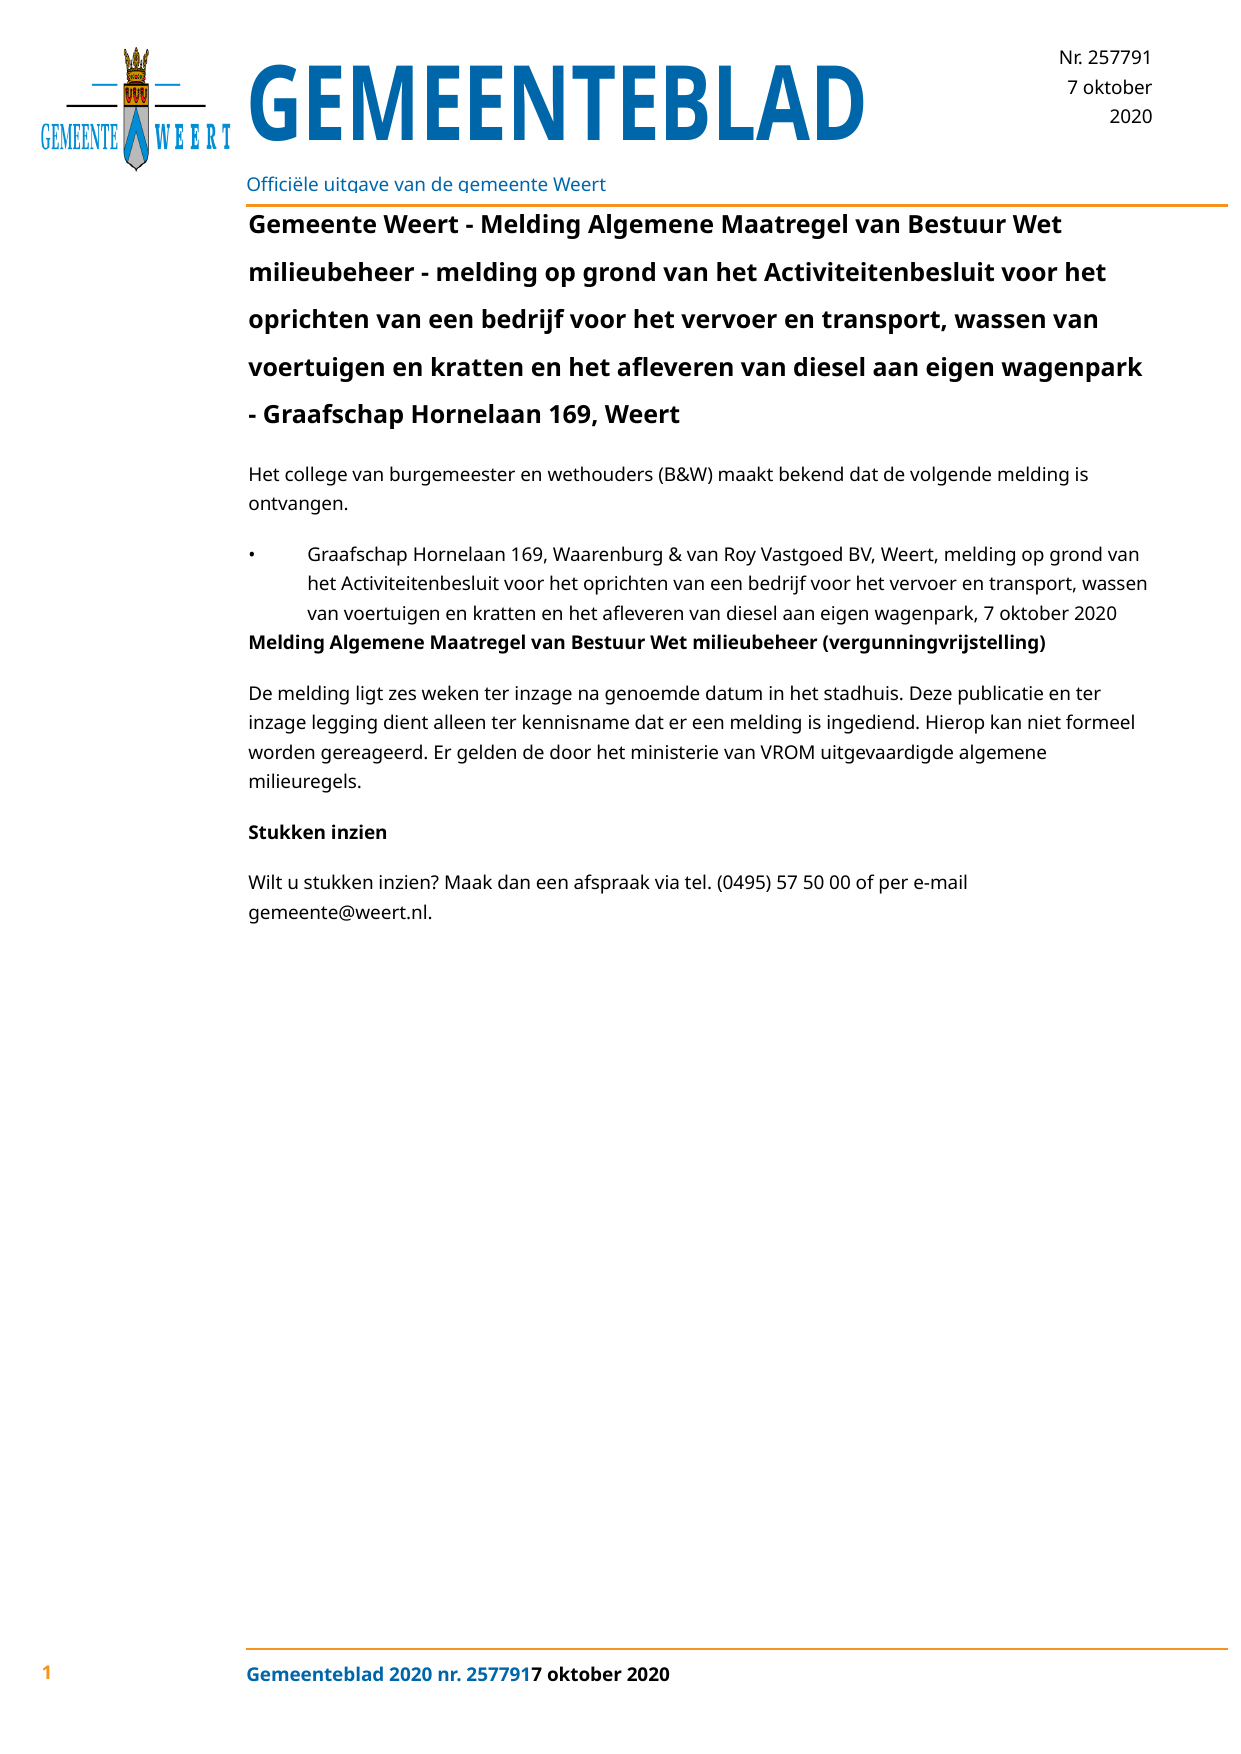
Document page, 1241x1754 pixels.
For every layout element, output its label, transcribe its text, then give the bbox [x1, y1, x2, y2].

picture [41, 47, 231, 172]
text Stukken inzien [248, 819, 1152, 845]
text Melding Algemene Maatregel van Bestuur Wet milieubeheer (vergunningvrijstelling) [248, 629, 1152, 655]
text Gemeente Weert - Melding Algemene Maatregel van Bestuur Wet milieubeheer - melding op grond van het Activiteitenbesluit voor het oprichten van een bedrijf voor het vervoer en transport, wassen van voertuigen en kratten en het afleveren van diesel aan eigen wagenpark - Graafschap Hornelaan 169, Weert [248, 207, 1152, 431]
list Graafschap Hornelaan 169, Waarenburg & van Roy Vastgoed BV, Weert, melding op grond van het Activiteitenbesluit voor het oprichten van een bedrijf voor het vervoer en transport, wassen van voertuigen en kratten en het afleveren van diesel aan eigen wagenpark, 7 oktober 2020 [248, 541, 1152, 626]
text Het college van burgemeester en wethouders (B&W) maakt bekend dat de volgende melding is ontvangen. [248, 461, 1152, 516]
text Wilt u stukken inzien? Maak dan een afspraak via tel. (0495) 57 50 00 of per e-mail gemeente@weert.nl. [248, 869, 1152, 925]
text De melding ligt zes weken ter inzage na genoemde datum in het stadhuis. Deze publicatie en ter inzage legging dient alleen ter kennisname dat er een melding is ingediend. Hierop kan niet formeel worden gereageerd. Er gelden de door het ministerie van VROM uitgevaardigde algemene milieuregels. [248, 680, 1152, 794]
